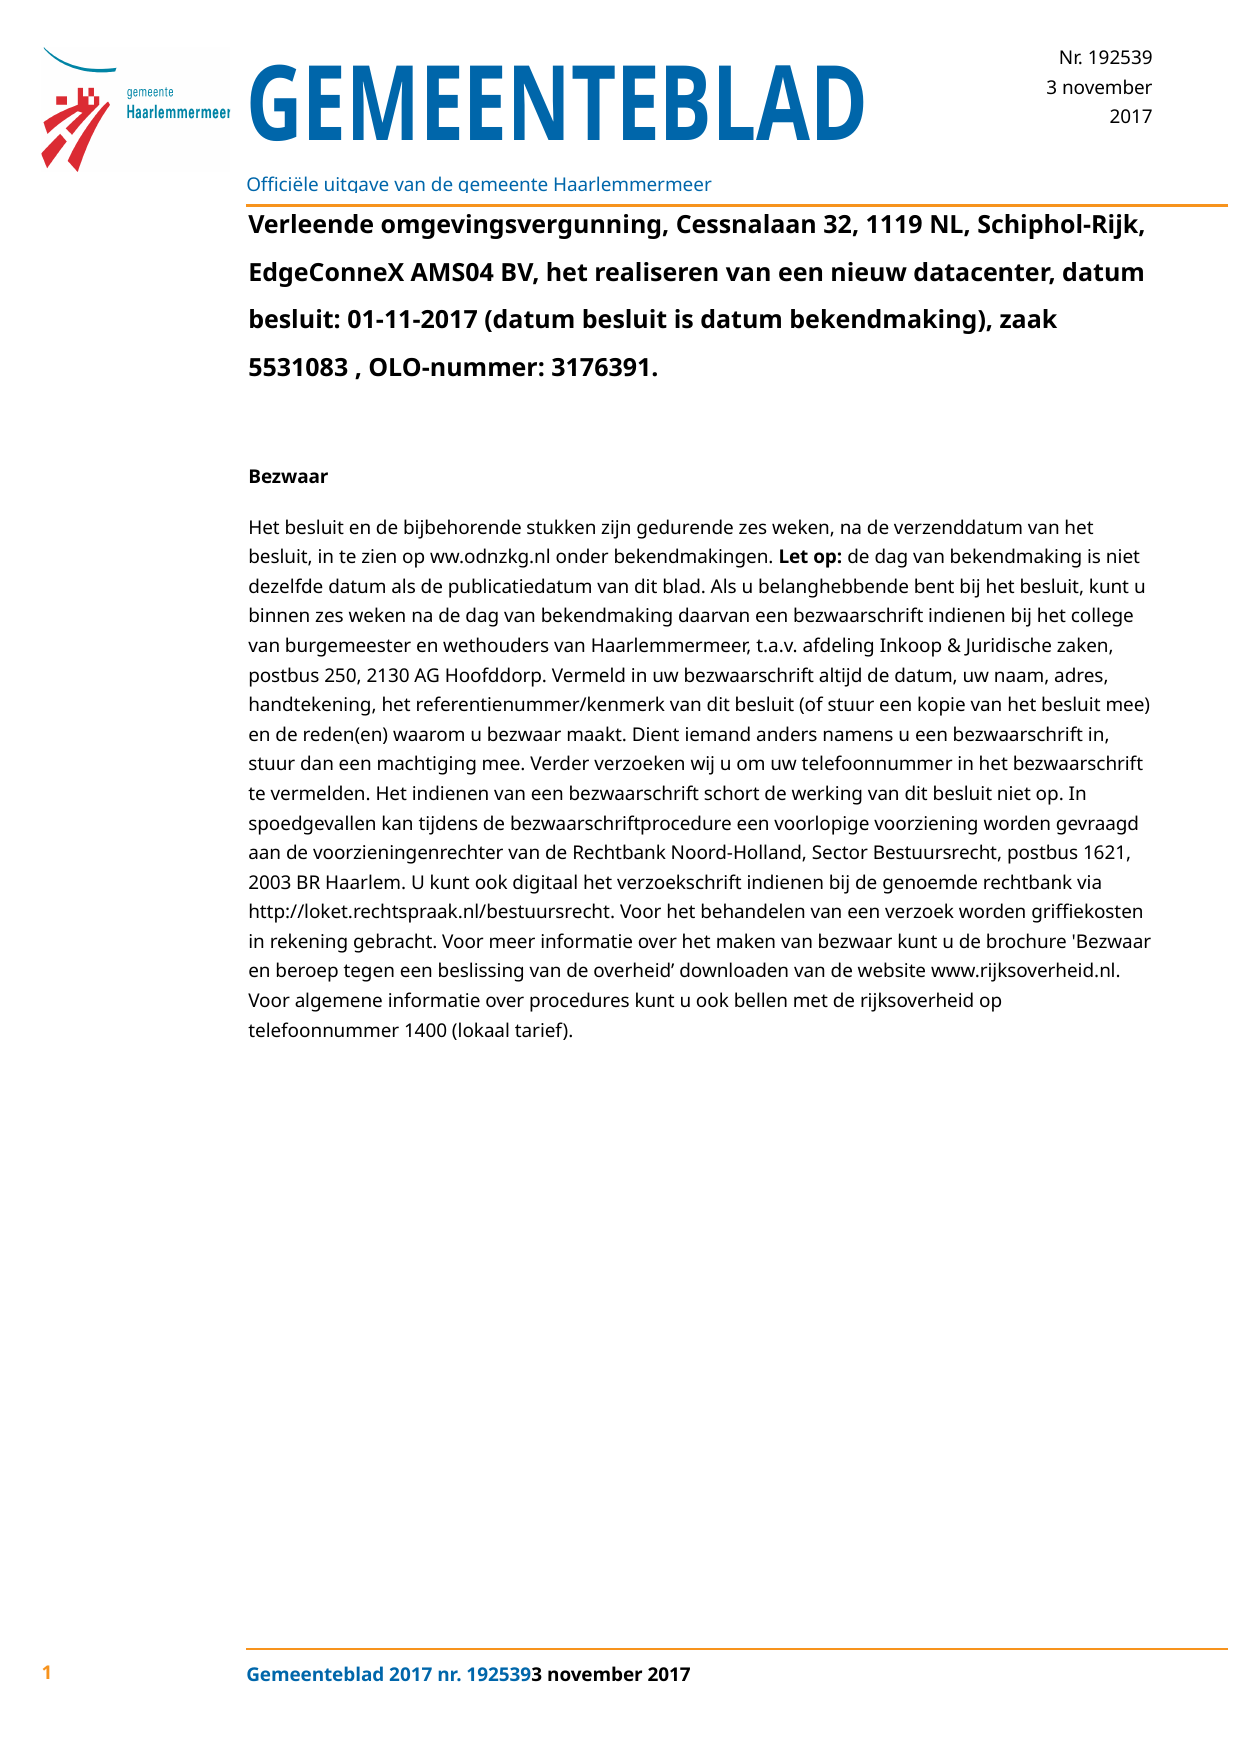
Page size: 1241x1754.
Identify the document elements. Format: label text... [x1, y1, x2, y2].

text Bezwaar [248, 463, 1152, 489]
picture [41, 47, 231, 172]
text Verleende omgevingsvergunning, Cessnalaan 32, 1119 NL, Schiphol-Rijk, EdgeConneX AMS04 BV, het realiseren van een nieuw datacenter, datum besluit: 01-11-2017 (datum besluit is datum bekendmaking), zaak 5531083 , OLO-nummer: 3176391. [248, 207, 1152, 384]
text Het besluit en de bijbehorende stukken zijn gedurende zes weken, na de verzenddatum van het besluit, in te zien op ww.odnzkg.nl onder bekendmakingen. Let op: de dag van bekendmaking is niet dezelfde datum als de publicatiedatum van dit blad. Als u belanghebbende bent bij het besluit, kunt u binnen zes weken na de dag van bekendmaking daarvan een bezwaarschrift indienen bij het college van burgemeester en wethouders van Haarlemmermeer, t.a.v. afdeling Inkoop & Juridische zaken, postbus 250, 2130 AG Hoofddorp. Vermeld in uw bezwaarschrift altijd de datum, uw naam, adres, handtekening, het referentienummer/kenmerk van dit besluit (of stuur een kopie van het besluit mee) en de reden(en) waarom u bezwaar maakt. Dient iemand anders namens u een bezwaarschrift in, stuur dan een machtiging mee. Verder verzoeken wij u om uw telefoonnummer in het bezwaarschrift te vermelden. Het indienen van een bezwaarschrift schort de werking van dit besluit niet op. In spoedgevallen kan tijdens de bezwaarschriftprocedure een voorlopige voorziening worden gevraagd aan de voorzieningenrechter van de Rechtbank Noord-Holland, Sector Bestuursrecht, postbus 1621, 2003 BR Haarlem. U kunt ook digitaal het verzoekschrift indienen bij de genoemde rechtbank via http://loket.rechtspraak.nl/bestuursrecht. Voor het behandelen van een verzoek worden griffiekosten in rekening gebracht. Voor meer informatie over het maken van bezwaar kunt u de brochure 'Bezwaar en beroep tegen een beslissing van de overheid’ downloaden van de website www.rijksoverheid.nl. Voor algemene informatie over procedures kunt u ook bellen met de rijksoverheid op telefoonnummer 1400 (lokaal tarief). [248, 514, 1152, 1043]
